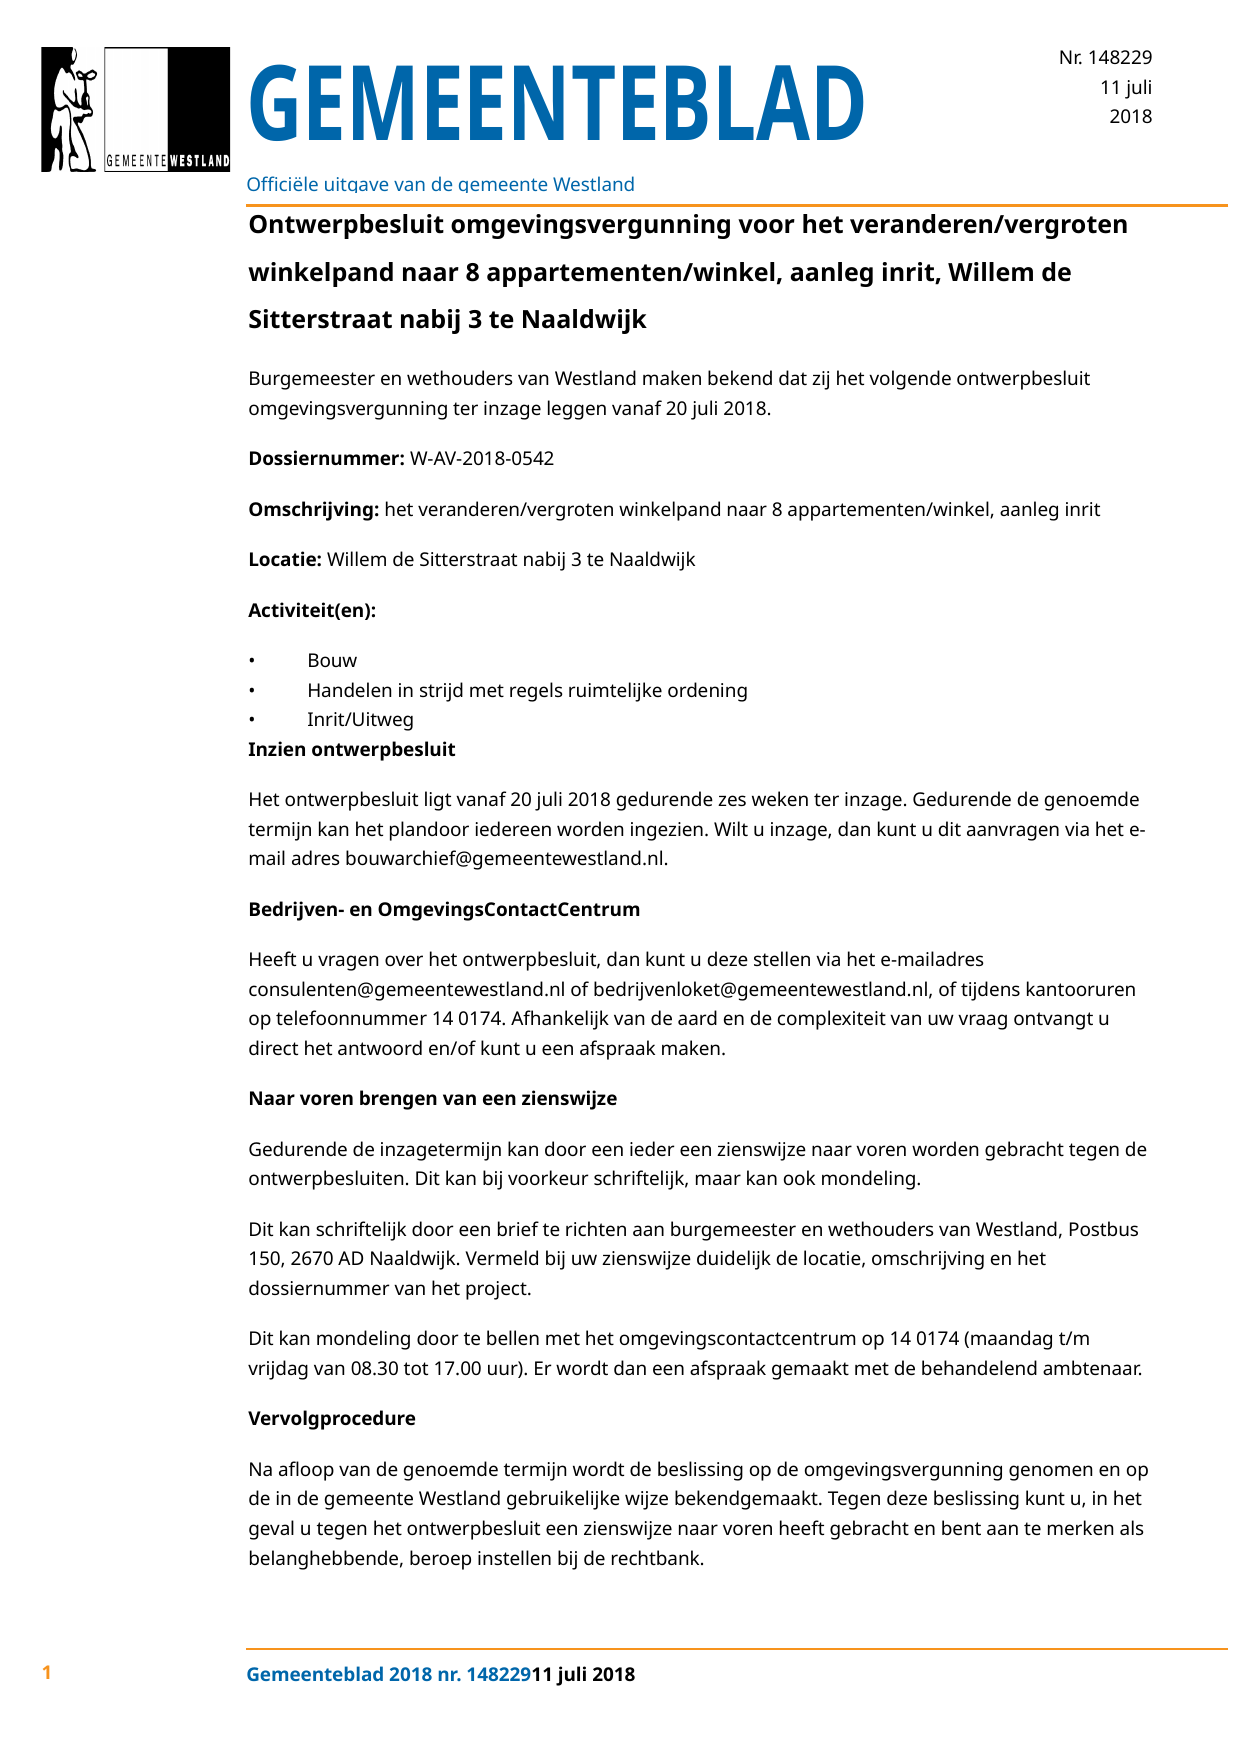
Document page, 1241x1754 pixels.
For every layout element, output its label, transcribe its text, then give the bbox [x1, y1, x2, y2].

text Inzien ontwerpbesluit [248, 736, 1152, 762]
list Bouw [248, 647, 1152, 673]
text Vervolgprocedure [248, 1406, 1152, 1431]
text Omschrijving: het veranderen/vergroten winkelpand naar 8 appartementen/winkel, aanleg inrit [248, 496, 1152, 522]
text Bedrijven- en OmgevingsContactCentrum [248, 896, 1152, 922]
text Dit kan mondeling door te bellen met het omgevingscontactcentrum op 14 0174 (maandag t/m vrijdag van 08.30 tot 17.00 uur). Er wordt dan een afspraak gemaakt met de behandelend ambtenaar. [248, 1326, 1152, 1381]
text Heeft u vragen over het ontwerpbesluit, dan kunt u deze stellen via het e-mailadres consulenten@gemeentewestland.nl of bedrijvenloket@gemeentewestland.nl, of tijdens kantooruren op telefoonnummer 14 0174. Afhankelijk van de aard en de complexiteit van uw vraag ontvangt u direct het antwoord en/of kunt u een afspraak maken. [248, 946, 1152, 1061]
text Na afloop van de genoemde termijn wordt de beslissing op de omgevingsvergunning genomen en op de in de gemeente Westland gebruikelijke wijze bekendgemaakt. Tegen deze beslissing kunt u, in het geval u tegen het ontwerpbesluit een zienswijze naar voren heeft gebracht en bent aan te merken als belanghebbende, beroep instellen bij de rechtbank. [248, 1456, 1152, 1570]
text Burgemeester en wethouders van Westland maken bekend dat zij het volgende ontwerpbesluit omgevingsvergunning ter inzage leggen vanaf 20 juli 2018. [248, 366, 1152, 421]
text Locatie: Willem de Sitterstraat nabij 3 te Naaldwijk [248, 546, 1152, 572]
picture [41, 47, 231, 172]
text Naar voren brengen van een zienswijze [248, 1086, 1152, 1111]
text Gedurende de inzagetermijn kan door een ieder een zienswijze naar voren worden gebracht tegen de ontwerpbesluiten. Dit kan bij voorkeur schriftelijk, maar kan ook mondeling. [248, 1136, 1152, 1191]
list Handelen in strijd met regels ruimtelijke ordening [248, 677, 1152, 702]
text Dossiernummer: W-AV-2018-0542 [248, 446, 1152, 471]
text Het ontwerpbesluit ligt vanaf 20 juli 2018 gedurende zes weken ter inzage. Gedurende de genoemde termijn kan het plandoor iedereen worden ingezien. Wilt u inzage, dan kunt u dit aanvragen via het e-mail adres bouwarchief@gemeentewestland.nl. [248, 786, 1152, 871]
text Activiteit(en): [248, 597, 1152, 622]
text Ontwerpbesluit omgevingsvergunning voor het veranderen/vergroten winkelpand naar 8 appartementen/winkel, aanleg inrit, Willem de Sitterstraat nabij 3 te Naaldwijk [248, 207, 1152, 336]
list Inrit/Uitweg [248, 706, 1152, 732]
text Dit kan schriftelijk door een brief te richten aan burgemeester en wethouders van Westland, Postbus 150, 2670 AD Naaldwijk. Vermeld bij uw zienswijze duidelijk de locatie, omschrijving en het dossiernummer van het project. [248, 1216, 1152, 1301]
